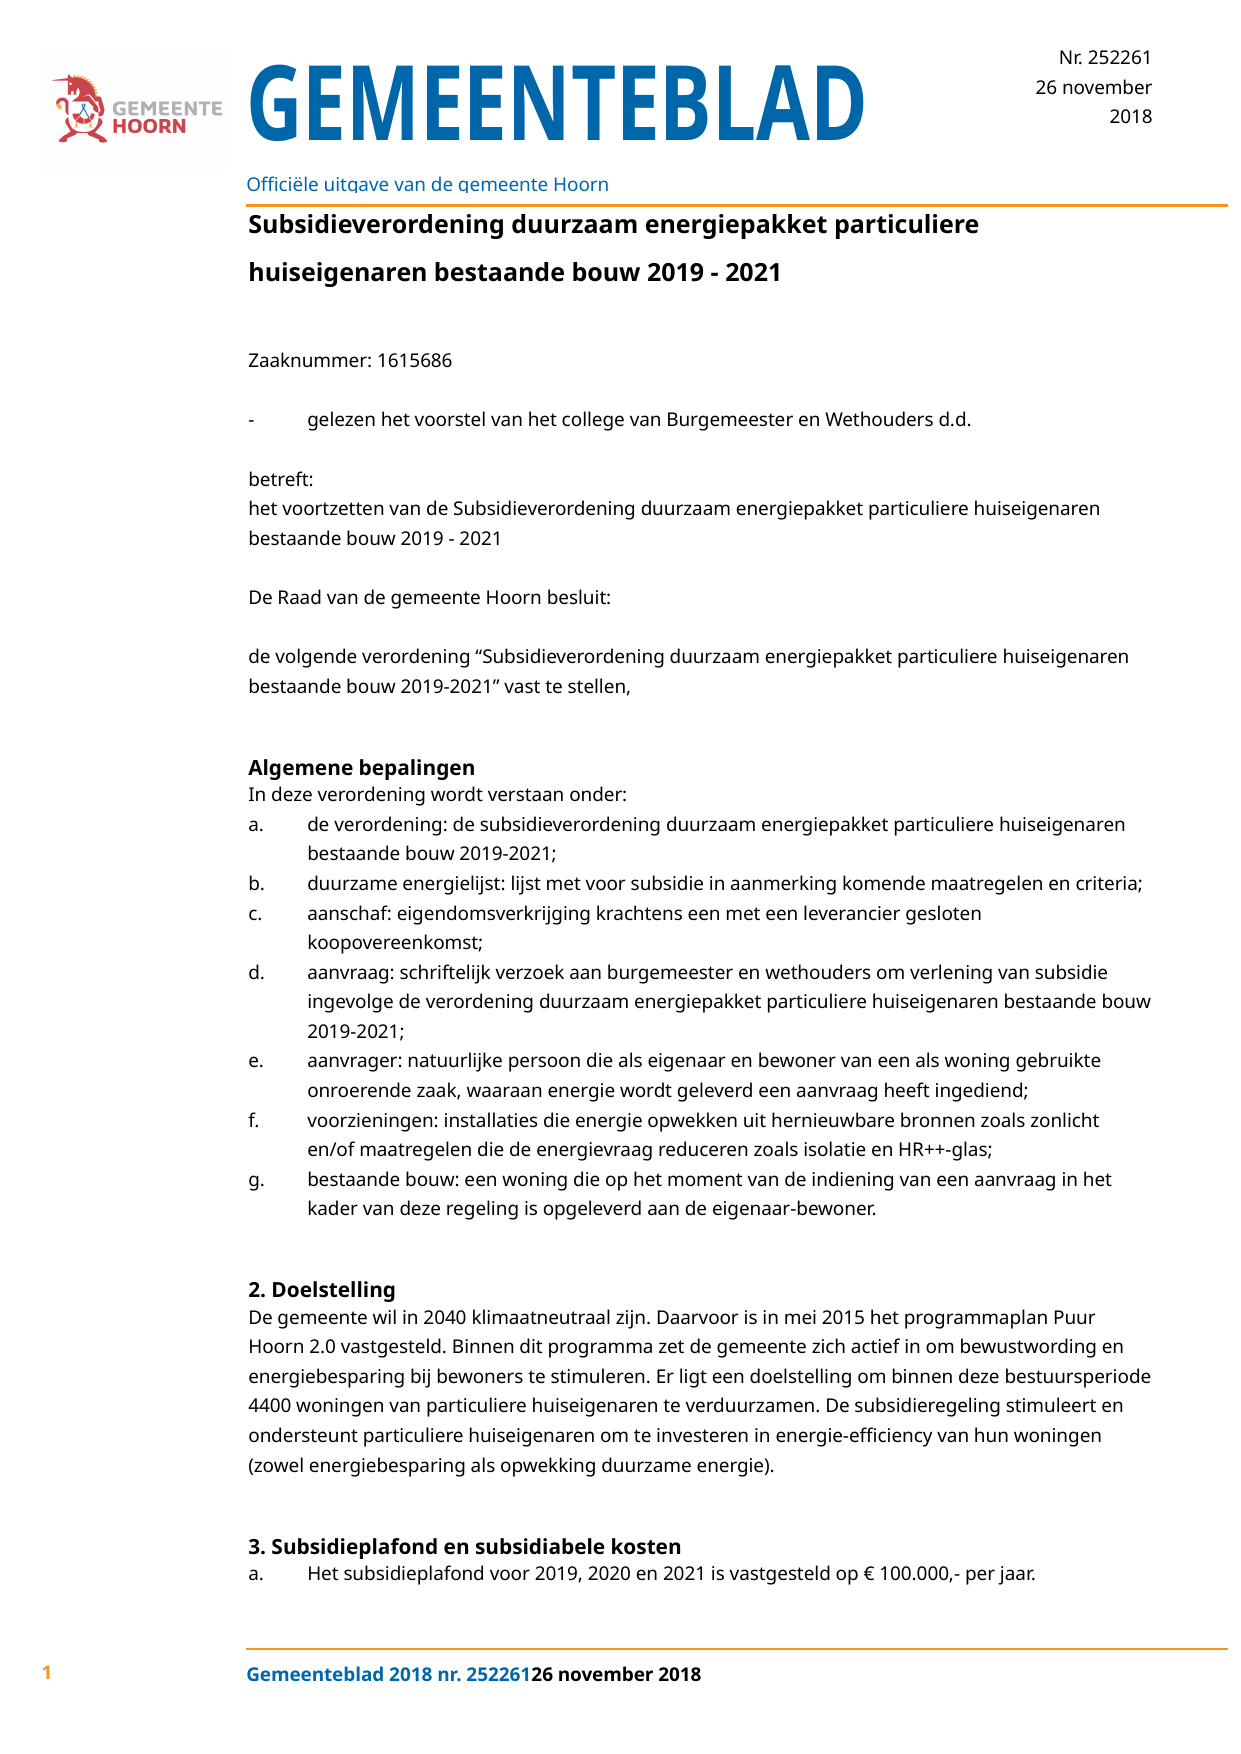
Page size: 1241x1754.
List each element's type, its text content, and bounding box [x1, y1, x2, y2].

text betreft: [248, 466, 1152, 492]
text Zaaknummer: 1615686 [248, 347, 1152, 373]
list aanvrager: natuurlijke persoon die als eigenaar en bewoner van een als woning gebruikte onroerende zaak, waaraan energie wordt geleverd een aanvraag heeft ingediend; [248, 1048, 1152, 1103]
list duurzame energielijst: lijst met voor subsidie in aanmerking komende maatregelen en criteria; [248, 870, 1152, 896]
text 3. Subsidieplafond en subsidiabele kosten [248, 1532, 1152, 1560]
list voorzieningen: installaties die energie opwekken uit hernieuwbare bronnen zoals zonlicht en/of maatregelen die de energievraag reduceren zoals isolatie en HR++-glas; [248, 1107, 1152, 1162]
text De Raad van de gemeente Hoorn besluit: [248, 584, 1152, 610]
text In deze verordening wordt verstaan onder: [248, 781, 1152, 807]
text het voortzetten van de Subsidieverordening duurzaam energiepakket particuliere huiseigenaren bestaande bouw 2019 - 2021 [248, 495, 1152, 551]
list aanvraag: schriftelijk verzoek aan burgemeester en wethouders om verlening van subsidie ingevolge de verordening duurzaam energiepakket particuliere huiseigenaren bestaande bouw 2019-2021; [248, 959, 1152, 1044]
text Algemene bepalingen [248, 753, 1152, 781]
list aanschaf: eigendomsverkrijging krachtens een met een leverancier gesloten koopovereenkomst; [248, 900, 1152, 955]
picture [41, 47, 231, 172]
text 2. Doelstelling [248, 1276, 1152, 1304]
text Subsidieverordening duurzaam energiepakket particuliere huiseigenaren bestaande bouw 2019 - 2021 [248, 207, 1152, 288]
text De gemeente wil in 2040 klimaatneutraal zijn. Daarvoor is in mei 2015 het programmaplan Puur Hoorn 2.0 vastgesteld. Binnen dit programma zet de gemeente zich actief in om bewustwording en energiebesparing bij bewoners te stimuleren. Er ligt een doelstelling om binnen deze bestuursperiode 4400 woningen van particuliere huiseigenaren te verduurzamen. De subsidieregeling stimuleert en ondersteunt particuliere huiseigenaren om te investeren in energie-efficiency van hun woningen (zowel energiebesparing als opwekking duurzame energie). [248, 1304, 1152, 1478]
list Het subsidieplafond voor 2019, 2020 en 2021 is vastgesteld op € 100.000,- per jaar. [248, 1560, 1152, 1586]
list de verordening: de subsidieverordening duurzaam energiepakket particuliere huiseigenaren bestaande bouw 2019-2021; [248, 811, 1152, 866]
list bestaande bouw: een woning die op het moment van de indiening van een aanvraag in het kader van deze regeling is opgeleverd aan de eigenaar-bewoner. [248, 1166, 1152, 1221]
list gelezen het voorstel van het college van Burgemeester en Wethouders d.d. [248, 407, 1152, 432]
text de volgende verordening “Subsidieverordening duurzaam energiepakket particuliere huiseigenaren bestaande bouw 2019-2021” vast te stellen, [248, 643, 1152, 699]
